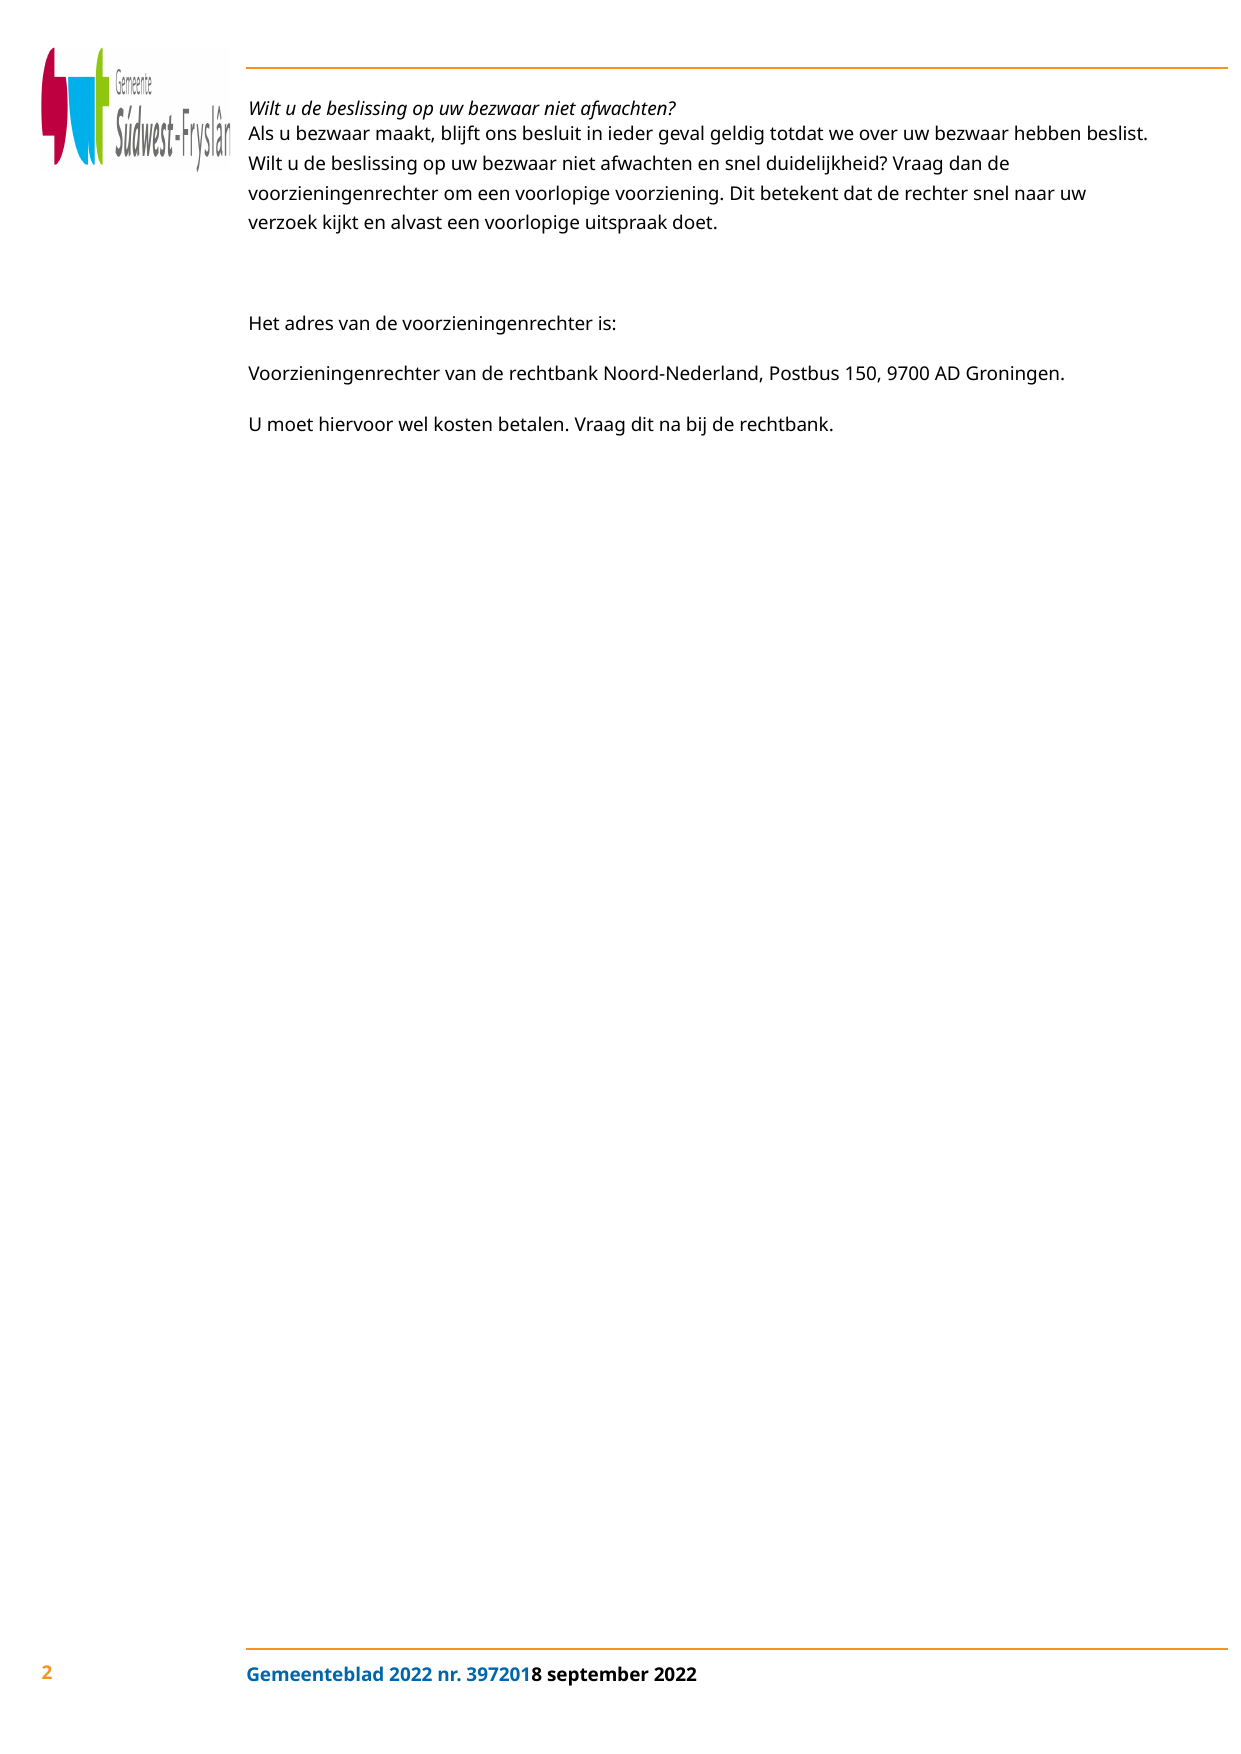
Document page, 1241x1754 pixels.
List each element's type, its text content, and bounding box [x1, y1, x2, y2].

text U moet hiervoor wel kosten betalen. Vraag dit na bij de rechtbank. [248, 411, 1152, 437]
text Als u bezwaar maakt, blijft ons besluit in ieder geval geldig totdat we over uw bezwaar hebben beslist. Wilt u de beslissing op uw bezwaar niet afwachten en snel duidelijkheid? Vraag dan de voorzieningenrechter om een voorlopige voorziening. Dit betekent dat de rechter snel naar uw verzoek kijkt en alvast een voorlopige uitspraak doet. [248, 121, 1152, 235]
text Wilt u de beslissing op uw bezwaar niet afwachten? [248, 95, 1152, 121]
text Voorzieningenrechter van de rechtbank Noord-Nederland, Postbus 150, 9700 AD Groningen. [248, 361, 1152, 386]
picture [41, 47, 231, 172]
text Het adres van de voorzieningenrechter is: [248, 310, 1152, 336]
